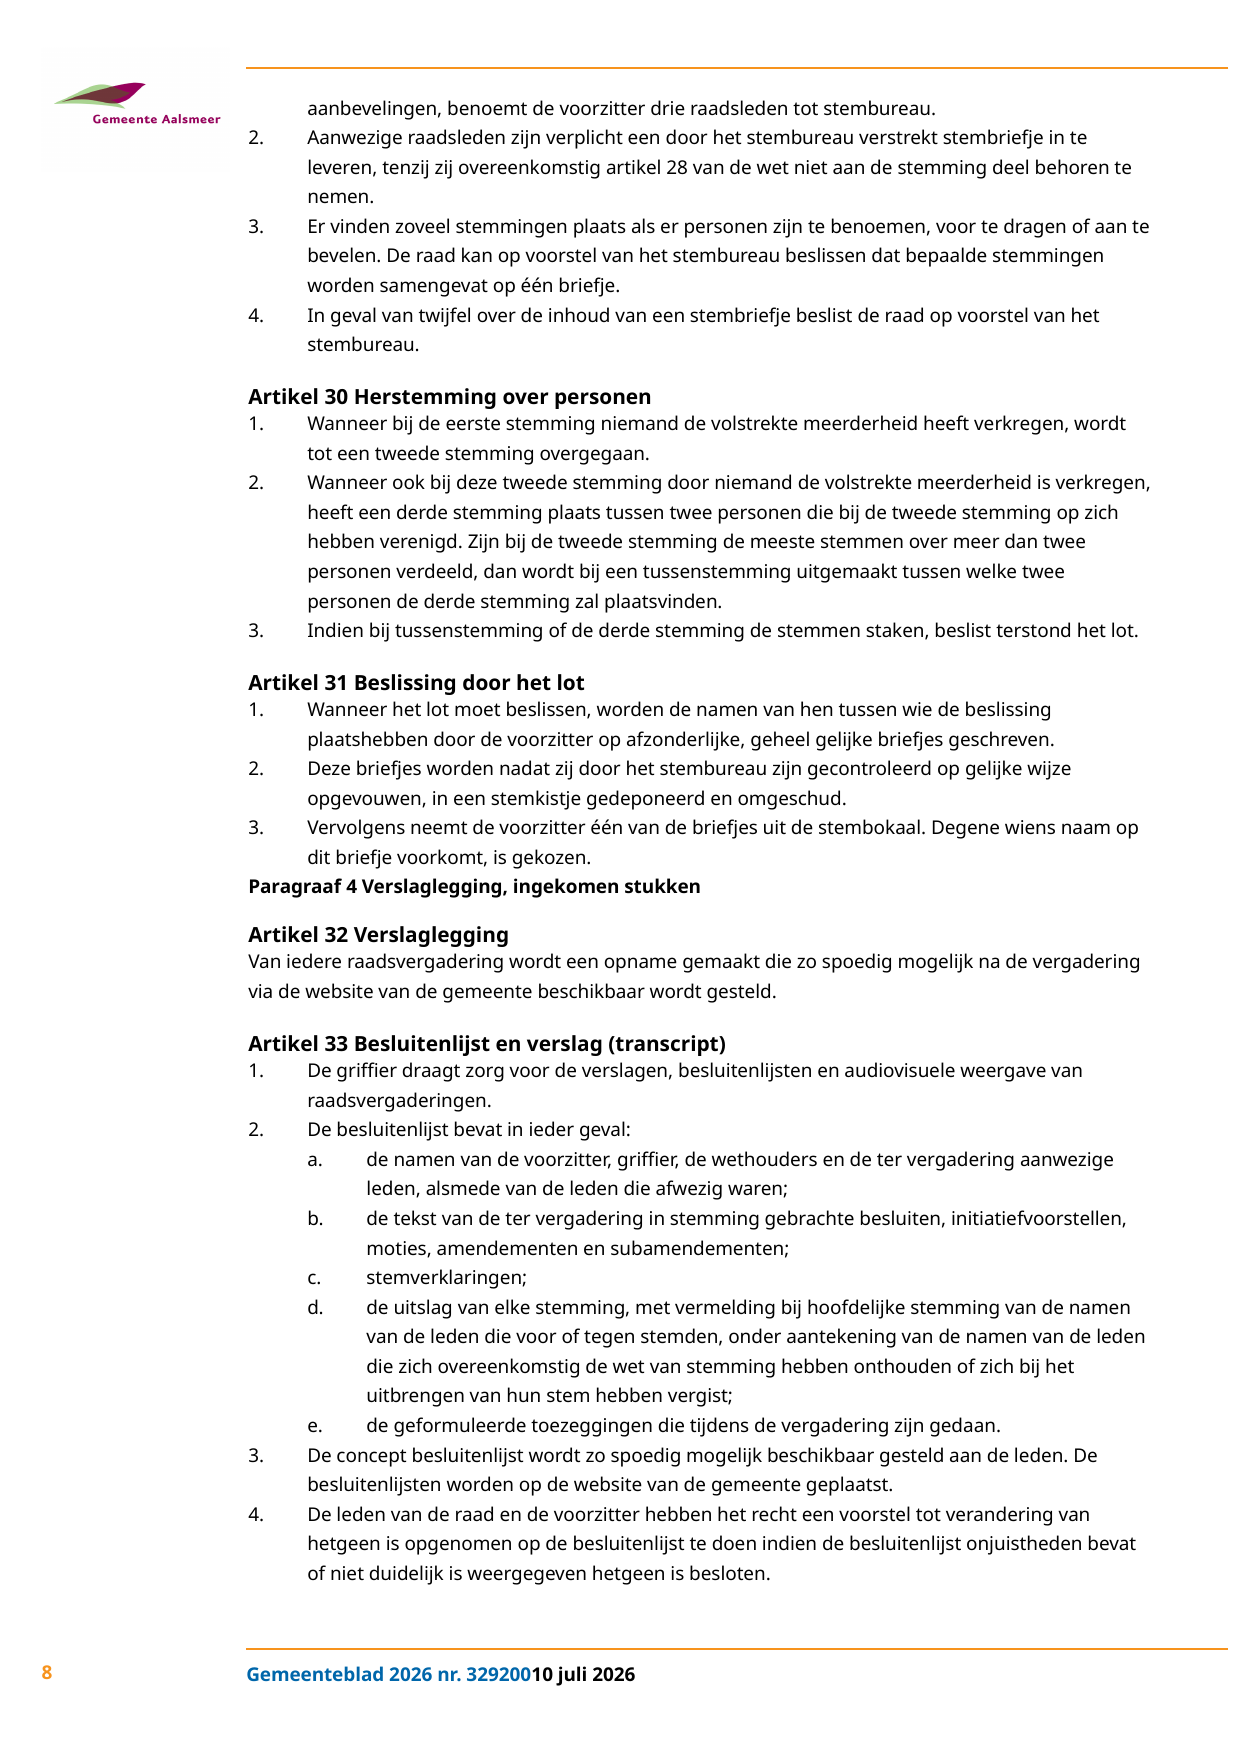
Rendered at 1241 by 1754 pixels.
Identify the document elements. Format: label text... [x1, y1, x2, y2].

list Aanwezige raadsleden zijn verplicht een door het stembureau verstrekt stembriefje in te leveren, tenzij zij overeenkomstig artikel 28 van de wet niet aan de stemming deel behoren te nemen. [248, 124, 1152, 209]
list de tekst van de ter vergadering in stemming gebrachte besluiten, initiatiefvoorstellen, moties, amendementen en subamendementen; [307, 1205, 1152, 1260]
list De besluitenlijst bevat in ieder geval: [248, 1116, 1152, 1142]
list Wanneer het lot moet beslissen, worden de namen van hen tussen wie de beslissing plaatshebben door de voorzitter op afzonderlijke, geheel gelijke briefjes geschreven. [248, 696, 1152, 752]
text Paragraaf 4 Verslaglegging, ingekomen stukken [248, 874, 1152, 899]
list Wanneer ook bij deze tweede stemming door niemand de volstrekte meerderheid is verkregen, heeft een derde stemming plaats tussen twee personen die bij de tweede stemming op zich hebben verenigd. Zijn bij de tweede stemming de meeste stemmen over meer dan twee personen verdeeld, dan wordt bij een tussenstemming uitgemaakt tussen welke twee personen de derde stemming zal plaatsvinden. [248, 469, 1152, 613]
list aanbevelingen, benoemt de voorzitter drie raadsleden tot stembureau. [248, 95, 1152, 121]
list Wanneer bij de eerste stemming niemand de volstrekte meerderheid heeft verkregen, wordt tot een tweede stemming overgegaan. [248, 410, 1152, 466]
list de uitslag van elke stemming, met vermelding bij hoofdelijke stemming van de namen van de leden die voor of tegen stemden, onder aantekening van de namen van de leden die zich overeenkomstig de wet van stemming hebben onthouden of zich bij het uitbrengen van hun stem hebben vergist; [307, 1294, 1152, 1408]
list stemverklaringen; [307, 1264, 1152, 1290]
list Vervolgens neemt de voorzitter één van de briefjes uit de stembokaal. Degene wiens naam op dit briefje voorkomt, is gekozen. [248, 814, 1152, 870]
text Artikel 33 Besluitenlijst en verslag (transcript) [248, 1029, 1152, 1057]
list De leden van de raad en de voorzitter hebben het recht een voorstel tot verandering van hetgeen is opgenomen op de besluitenlijst te doen indien de besluitenlijst onjuistheden bevat of niet duidelijk is weergegeven hetgeen is besloten. [248, 1501, 1152, 1586]
text Artikel 30 Herstemming over personen [248, 382, 1152, 410]
list de namen van de voorzitter, griffier, de wethouders en de ter vergadering aanwezige leden, alsmede van de leden die afwezig waren; [307, 1146, 1152, 1201]
text Artikel 31 Beslissing door het lot [248, 668, 1152, 696]
text Artikel 32 Verslaglegging [248, 920, 1152, 949]
list Deze briefjes worden nadat zij door het stembureau zijn gecontroleerd op gelijke wijze opgevouwen, in een stemkistje gedeponeerd en omgeschud. [248, 755, 1152, 811]
list In geval van twijfel over de inhoud van een stembriefje beslist de raad op voorstel van het stembureau. [248, 302, 1152, 357]
list De griffier draagt zorg voor de verslagen, besluitenlijsten en audiovisuele weergave van raadsvergaderingen. [248, 1057, 1152, 1112]
list de geformuleerde toezeggingen die tijdens de vergadering zijn gedaan. [307, 1412, 1152, 1438]
text Van iedere raadsvergadering wordt een opname gemaakt die zo spoedig mogelijk na de vergadering via de website van de gemeente beschikbaar wordt gesteld. [248, 949, 1152, 1004]
list Indien bij tussenstemming of de derde stemming de stemmen staken, beslist terstond het lot. [248, 617, 1152, 643]
picture [41, 47, 231, 172]
list Er vinden zoveel stemmingen plaats als er personen zijn te benoemen, voor te dragen of aan te bevelen. De raad kan op voorstel van het stembureau beslissen dat bepaalde stemmingen worden samengevat op één briefje. [248, 213, 1152, 298]
list De concept besluitenlijst wordt zo spoedig mogelijk beschikbaar gesteld aan de leden. De besluitenlijsten worden op de website van de gemeente geplaatst. [248, 1442, 1152, 1497]
